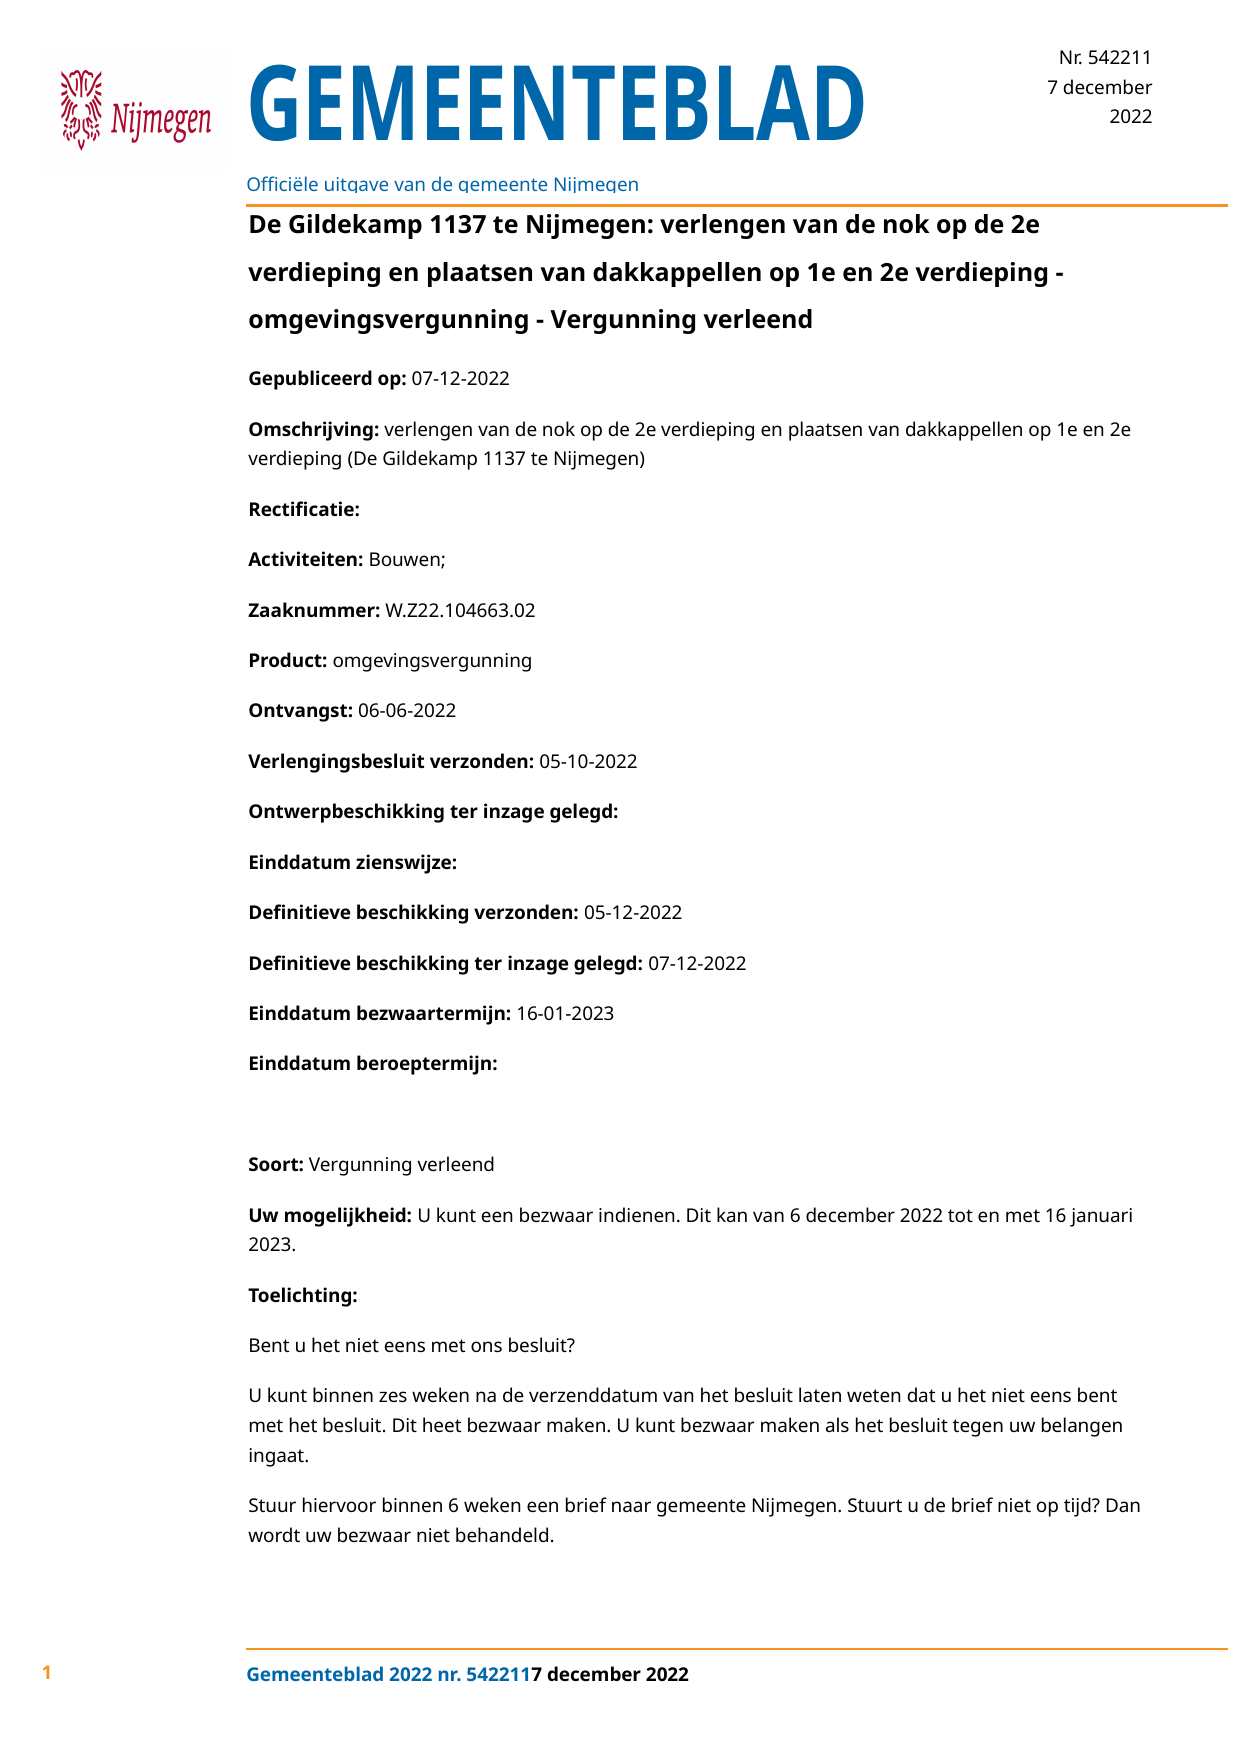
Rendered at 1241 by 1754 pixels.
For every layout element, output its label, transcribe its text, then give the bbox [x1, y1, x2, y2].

text Omschrijving: verlengen van de nok op de 2e verdieping en plaatsen van dakkappellen op 1e en 2e verdieping (De Gildekamp 1137 te Nijmegen) [248, 416, 1152, 471]
text Zaaknummer: W.Z22.104663.02 [248, 597, 1152, 622]
text Stuur hiervoor binnen 6 weken een brief naar gemeente Nijmegen. Stuurt u de brief niet op tijd? Dan wordt uw bezwaar niet behandeld. [248, 1492, 1152, 1547]
text U kunt binnen zes weken na de verzenddatum van het besluit laten weten dat u het niet eens bent met het besluit. Dit heet bezwaar maken. U kunt bezwaar maken als het besluit tegen uw belangen ingaat. [248, 1383, 1152, 1467]
text Soort: Vergunning verleend [248, 1151, 1152, 1177]
text Verlengingsbesluit verzonden: 05-10-2022 [248, 748, 1152, 774]
text Gepubliceerd op: 07-12-2022 [248, 366, 1152, 391]
text Ontvangst: 06-06-2022 [248, 698, 1152, 723]
text Einddatum beroeptermijn: [248, 1051, 1152, 1076]
text Einddatum zienswijze: [248, 849, 1152, 874]
text Einddatum bezwaartermijn: 16-01-2023 [248, 1000, 1152, 1026]
text Activiteiten: Bouwen; [248, 546, 1152, 572]
text Bent u het niet eens met ons besluit? [248, 1332, 1152, 1358]
text De Gildekamp 1137 te Nijmegen: verlengen van de nok op de 2e verdieping en plaatsen van dakkappellen op 1e en 2e verdieping - omgevingsvergunning - Vergunning verleend [248, 207, 1152, 336]
picture [41, 47, 231, 172]
text Uw mogelijkheid: U kunt een bezwaar indienen. Dit kan van 6 december 2022 tot en met 16 januari 2023. [248, 1202, 1152, 1257]
text Definitieve beschikking ter inzage gelegd: 07-12-2022 [248, 950, 1152, 975]
text Ontwerpbeschikking ter inzage gelegd: [248, 798, 1152, 824]
text Product: omgevingsvergunning [248, 647, 1152, 673]
text Toelichting: [248, 1282, 1152, 1307]
text Rectificatie: [248, 496, 1152, 522]
text Definitieve beschikking verzonden: 05-12-2022 [248, 899, 1152, 925]
